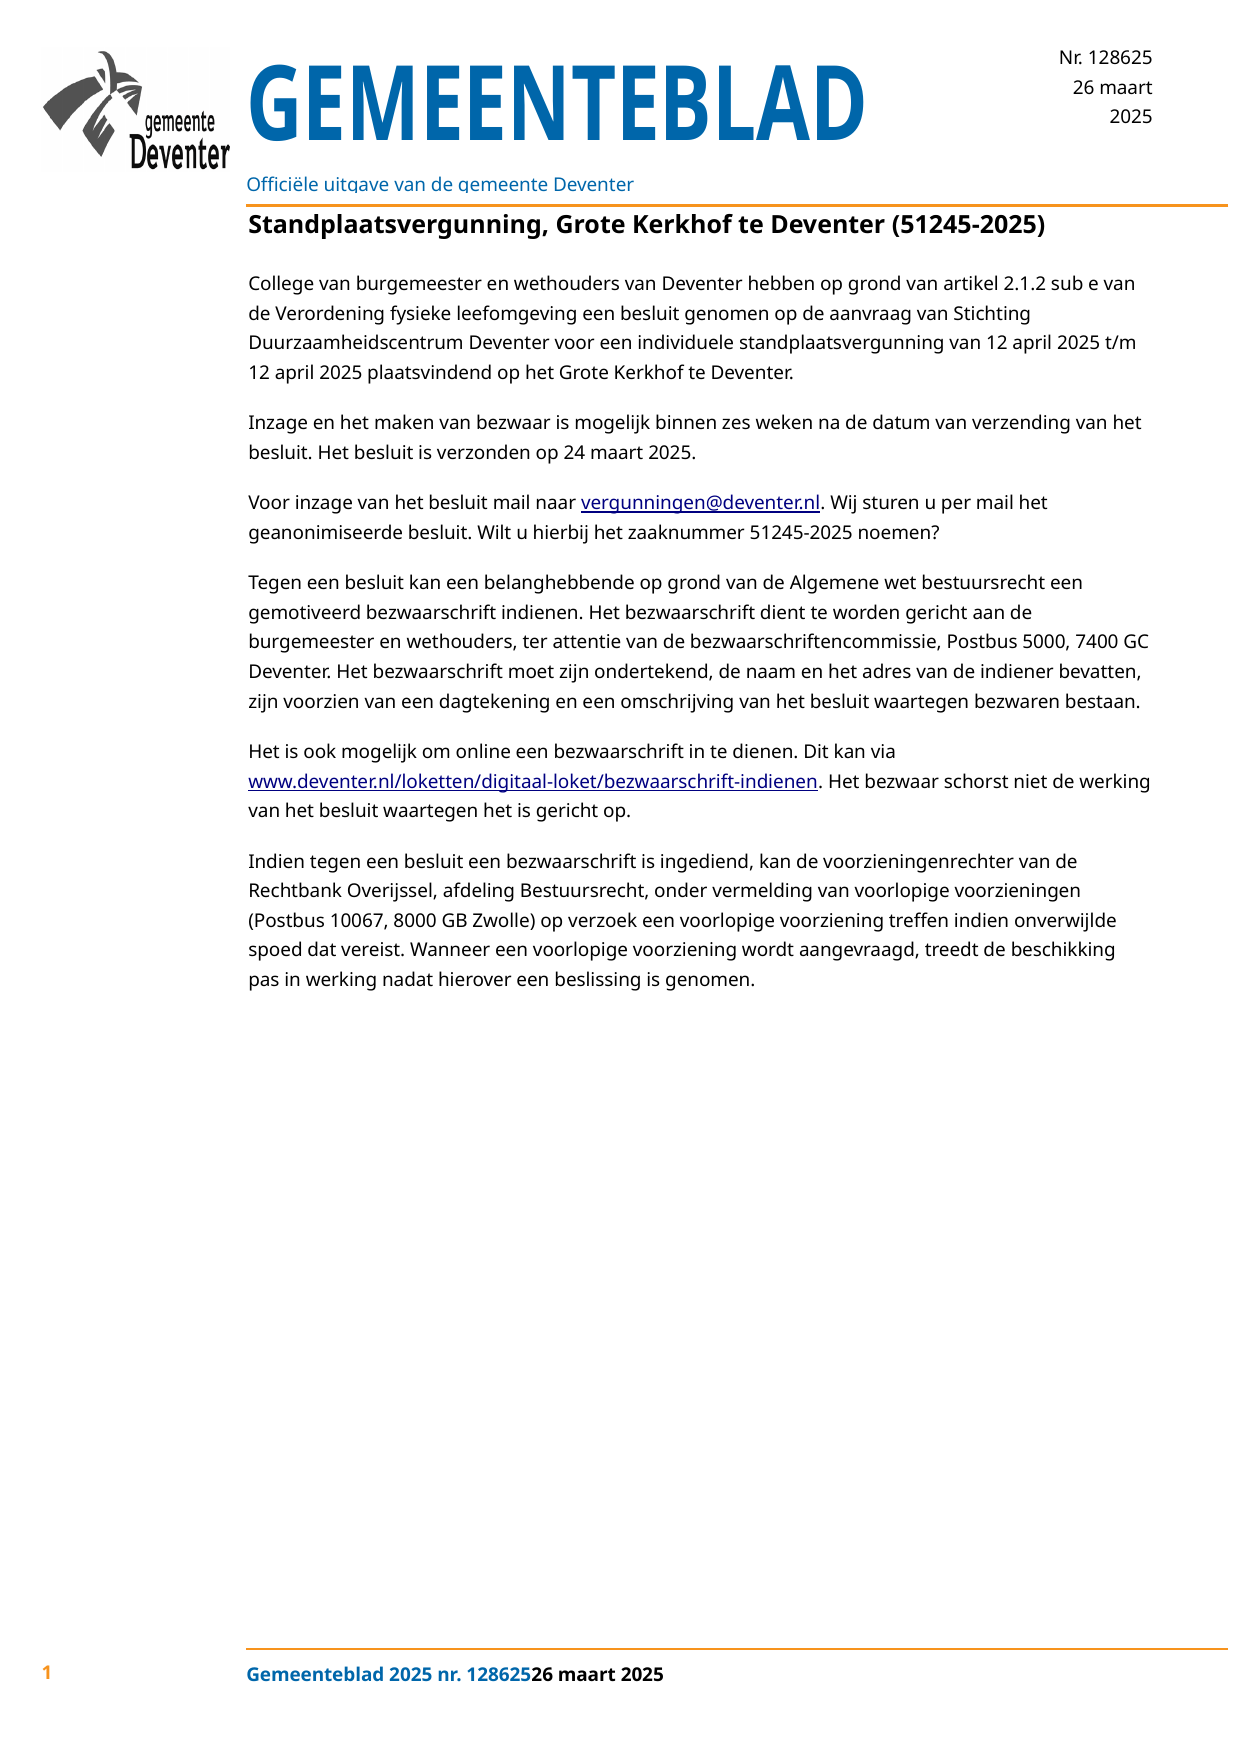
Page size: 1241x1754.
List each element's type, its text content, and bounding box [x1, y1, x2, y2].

text Het is ook mogelijk om online een bezwaarschrift in te dienen. Dit kan via www.deventer.nl/loketten/digitaal-loket/bezwaarschrift-indienen. Het bezwaar schorst niet de werking van het besluit waartegen het is gericht op. [248, 738, 1152, 823]
text Tegen een besluit kan een belanghebbende op grond van de Algemene wet bestuursrecht een gemotiveerd bezwaarschrift indienen. Het bezwaarschrift dient te worden gericht aan de burgemeester en wethouders, ter attentie van de bezwaarschriftencommissie, Postbus 5000, 7400 GC Deventer. Het bezwaarschrift moet zijn ondertekend, de naam en het adres van de indiener bevatten, zijn voorzien van een dagtekening en een omschrijving van het besluit waartegen bezwaren bestaan. [248, 569, 1152, 713]
text Indien tegen een besluit een bezwaarschrift is ingediend, kan de voorzieningenrechter van de Rechtbank Overijssel, afdeling Bestuursrecht, onder vermelding van voorlopige voorzieningen (Postbus 10067, 8000 GB Zwolle) op verzoek een voorlopige voorziening treffen indien onverwijlde spoed dat vereist. Wanneer een voorlopige voorziening wordt aangevraagd, treedt de beschikking pas in werking nadat hierover een beslissing is genomen. [248, 848, 1152, 992]
text Inzage en het maken van bezwaar is mogelijk binnen zes weken na de datum van verzending van het besluit. Het besluit is verzonden op 24 maart 2025. [248, 409, 1152, 465]
picture [41, 47, 231, 172]
text Standplaatsvergunning, Grote Kerkhof te Deventer (51245-2025) [248, 207, 1152, 241]
text College van burgemeester en wethouders van Deventer hebben op grond van artikel 2.1.2 sub e van de Verordening fysieke leefomgeving een besluit genomen op de aanvraag van Stichting Duurzaamheidscentrum Deventer voor een individuele standplaatsvergunning van 12 april 2025 t/m 12 april 2025 plaatsvindend op het Grote Kerkhof te Deventer. [248, 270, 1152, 385]
text Voor inzage van het besluit mail naar vergunningen@deventer.nl. Wij sturen u per mail het geanonimiseerde besluit. Wilt u hierbij het zaaknummer 51245-2025 noemen? [248, 489, 1152, 545]
